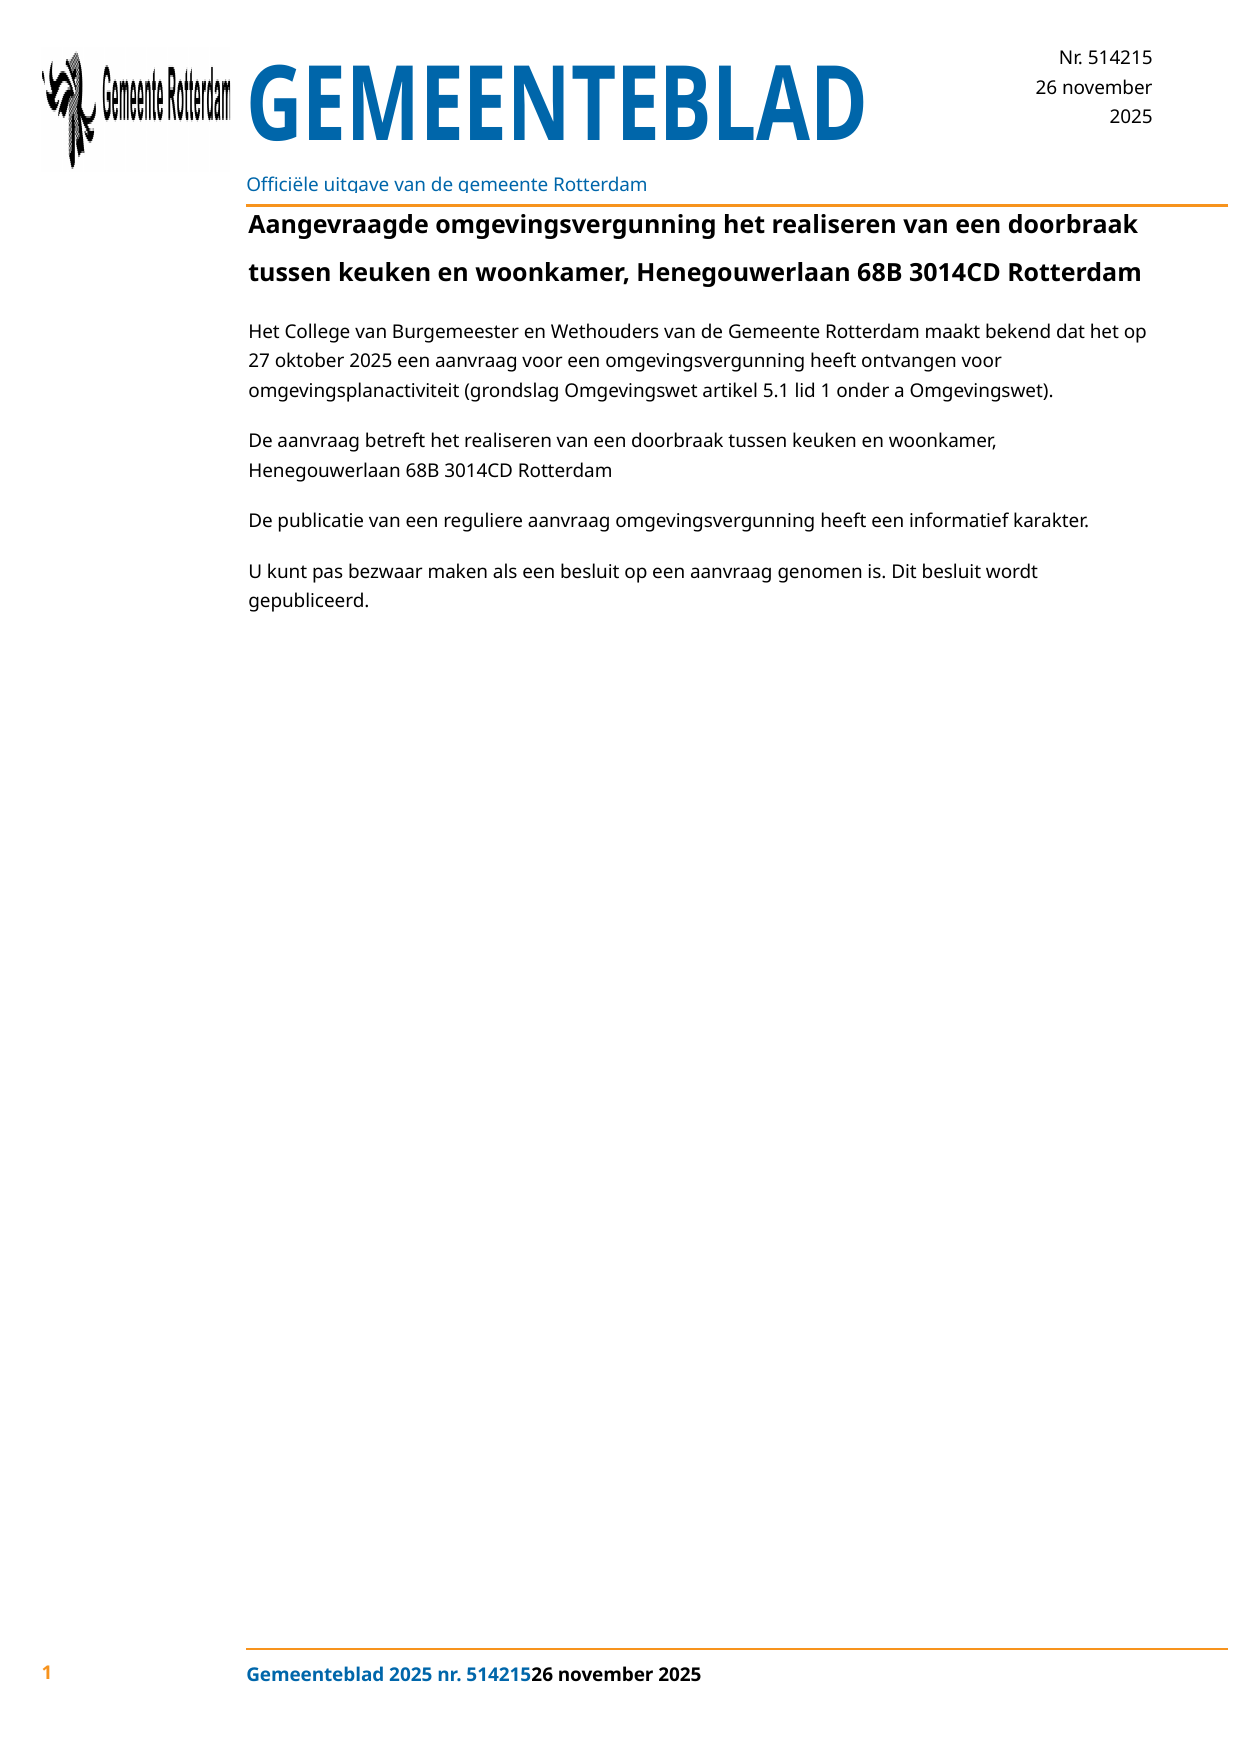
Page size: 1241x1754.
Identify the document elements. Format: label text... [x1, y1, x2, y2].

text U kunt pas bezwaar maken als een besluit op een aanvraag genomen is. Dit besluit wordt gepubliceerd. [248, 558, 1152, 613]
text De aanvraag betreft het realiseren van een doorbraak tussen keuken en woonkamer, Henegouwerlaan 68B 3014CD Rotterdam [248, 427, 1152, 483]
text Aangevraagde omgevingsvergunning het realiseren van een doorbraak tussen keuken en woonkamer, Henegouwerlaan 68B 3014CD Rotterdam [248, 207, 1152, 288]
picture [41, 47, 231, 172]
text Het College van Burgemeester en Wethouders van de Gemeente Rotterdam maakt bekend dat het op 27 oktober 2025 een aanvraag voor een omgevingsvergunning heeft ontvangen voor omgevingsplanactiviteit (grondslag Omgevingswet artikel 5.1 lid 1 onder a Omgevingswet). [248, 318, 1152, 403]
text De publicatie van een reguliere aanvraag omgevingsvergunning heeft een informatief karakter. [248, 507, 1152, 533]
